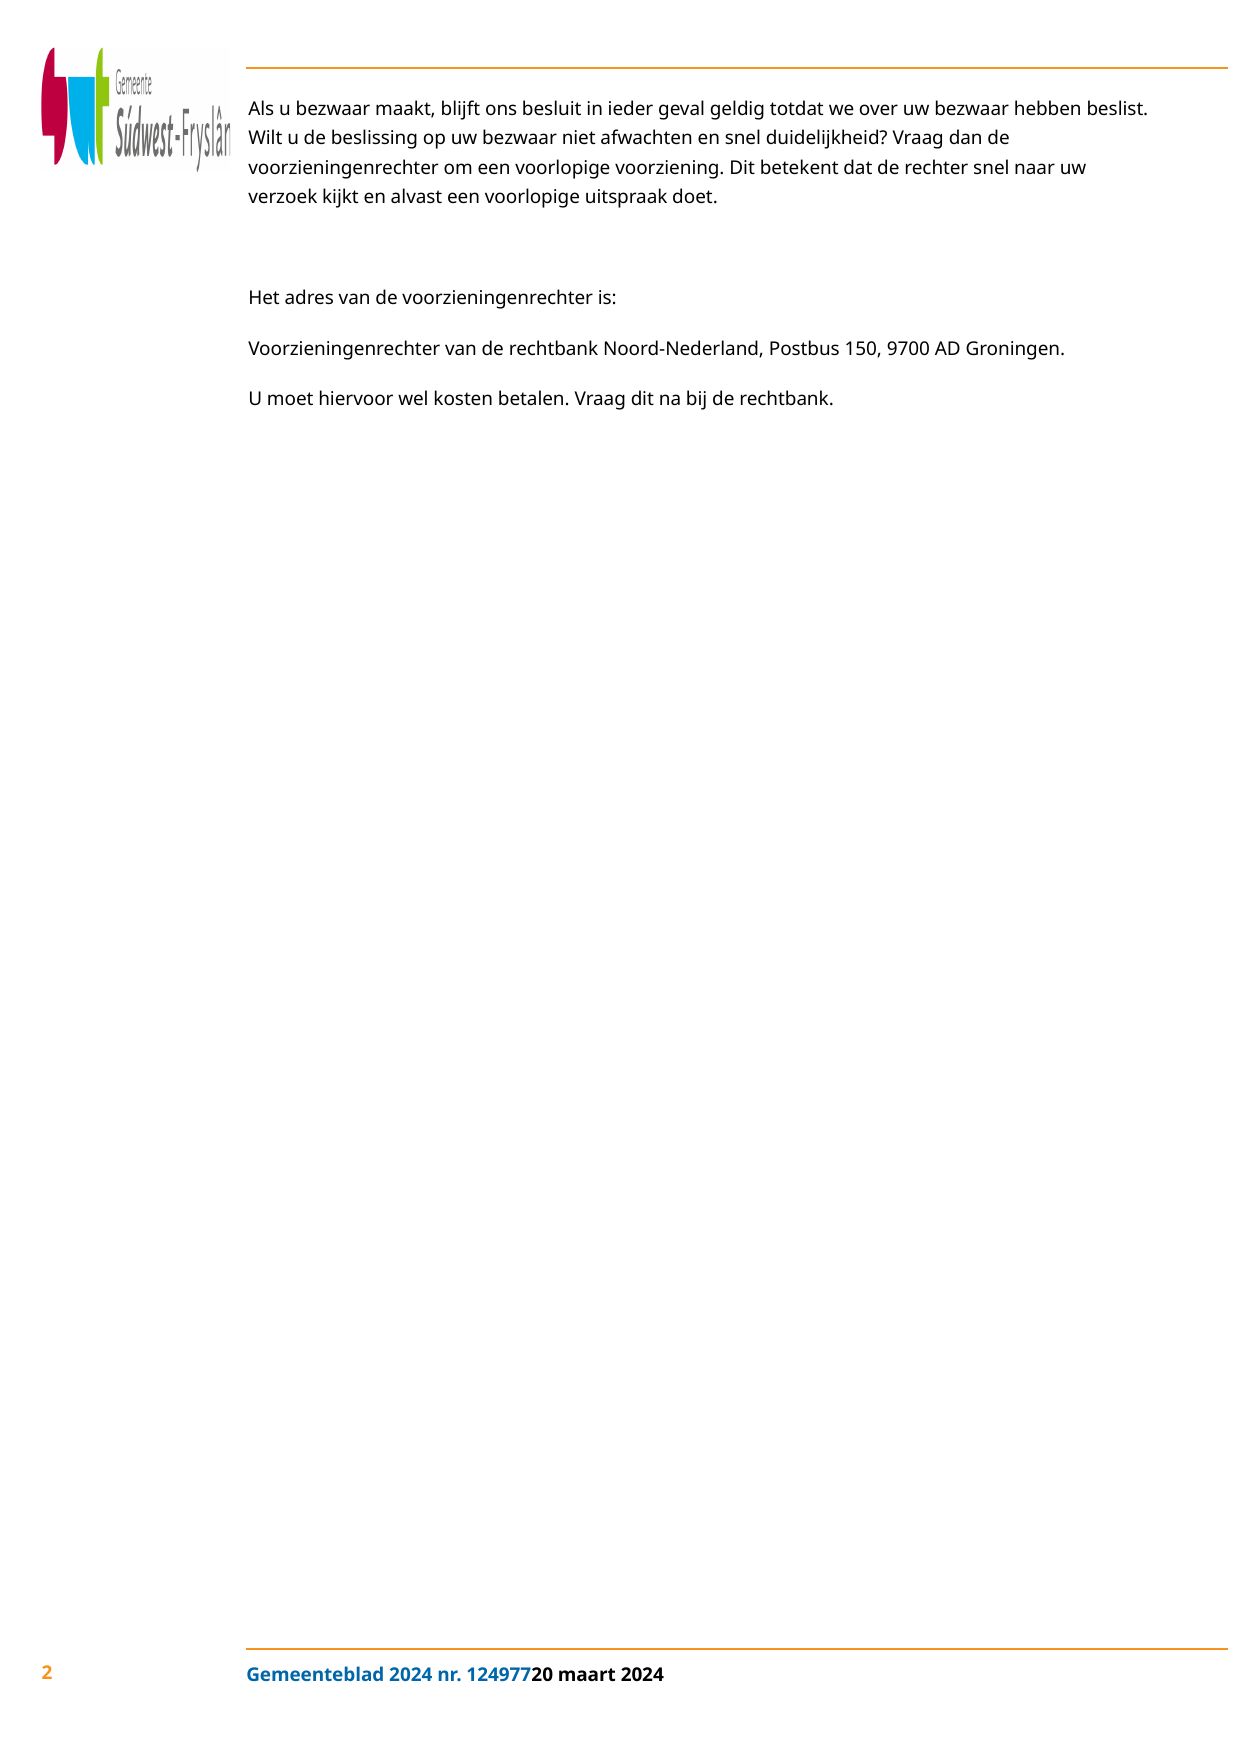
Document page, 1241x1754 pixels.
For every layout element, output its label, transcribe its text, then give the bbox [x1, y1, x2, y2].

text Het adres van de voorzieningenrechter is: [248, 284, 1152, 310]
text Voorzieningenrechter van de rechtbank Noord-Nederland, Postbus 150, 9700 AD Groningen. [248, 335, 1152, 361]
text U moet hiervoor wel kosten betalen. Vraag dit na bij de rechtbank. [248, 385, 1152, 411]
picture [41, 47, 231, 172]
text Als u bezwaar maakt, blijft ons besluit in ieder geval geldig totdat we over uw bezwaar hebben beslist. Wilt u de beslissing op uw bezwaar niet afwachten en snel duidelijkheid? Vraag dan de voorzieningenrechter om een voorlopige voorziening. Dit betekent dat de rechter snel naar uw verzoek kijkt en alvast een voorlopige uitspraak doet. [248, 95, 1152, 209]
